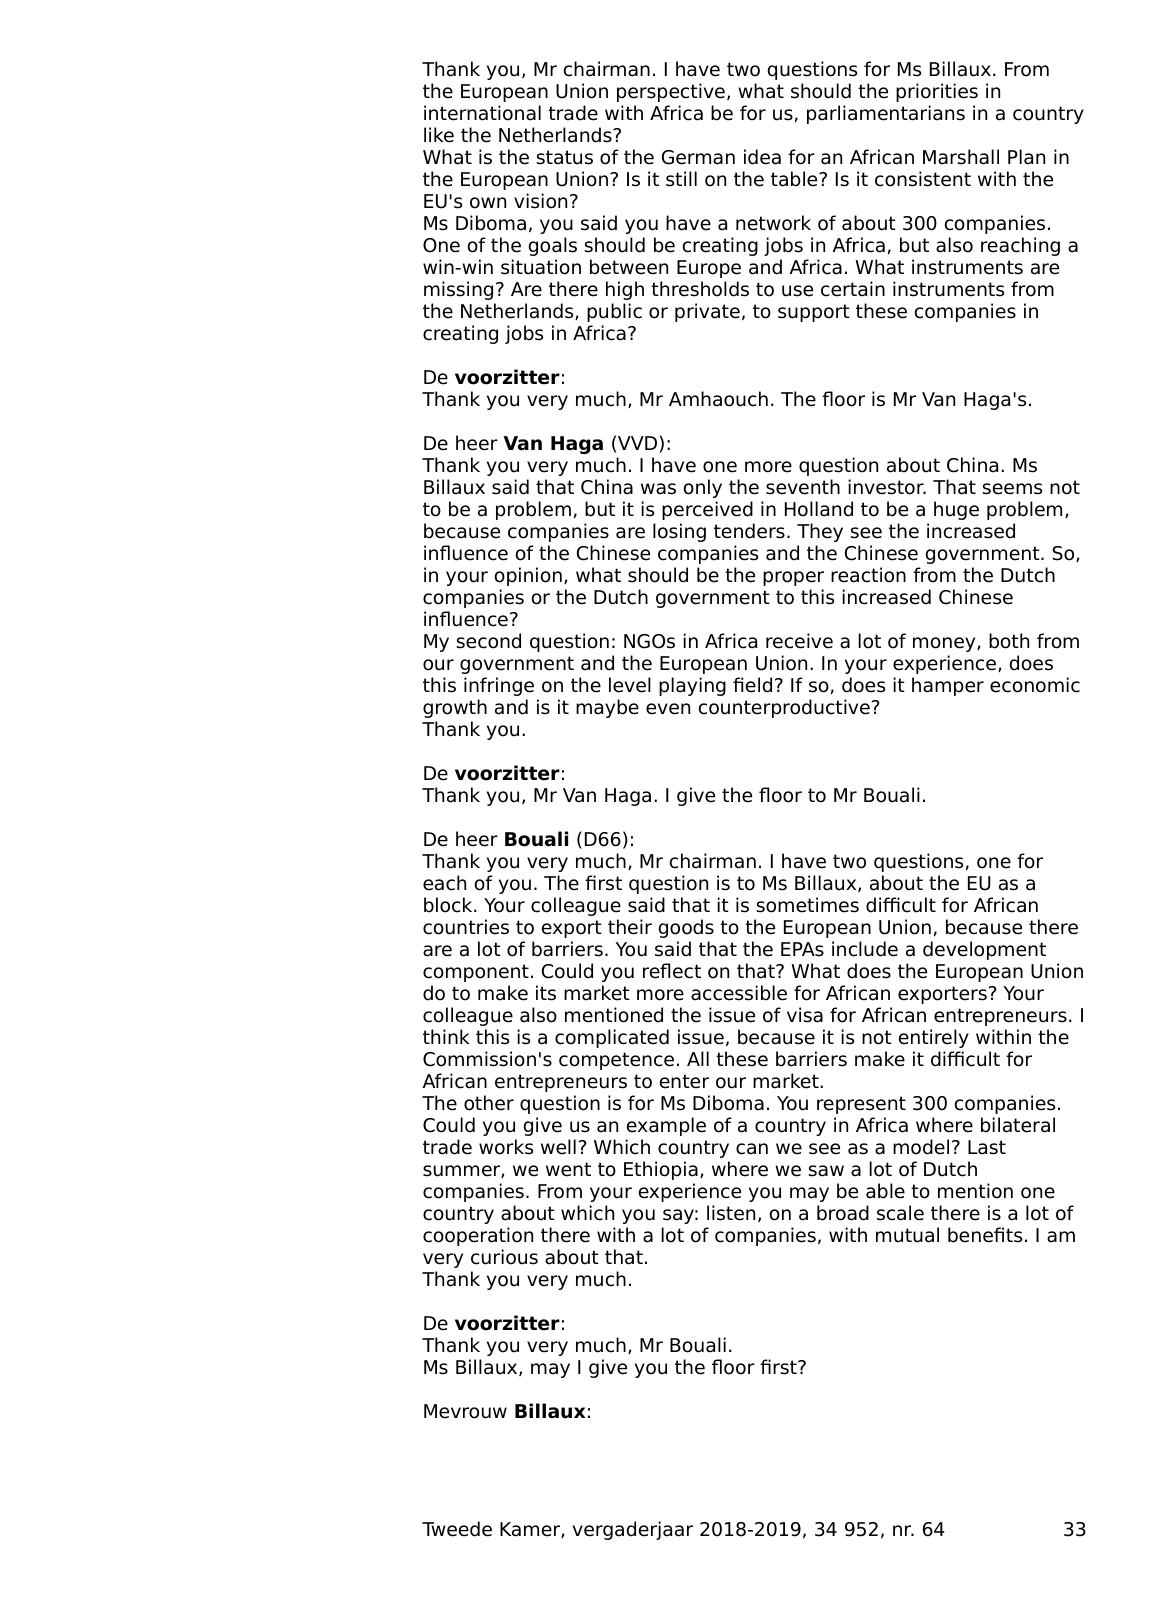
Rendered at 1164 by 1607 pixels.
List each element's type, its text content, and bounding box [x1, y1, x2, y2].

text The other question is for Ms Diboma. You represent 300 companies. Could you give us an example of a country in Africa where bilateral trade works well? Which country can we see as a model? Last summer, we went to Ethiopia, where we saw a lot of Dutch companies. From your experience you may be able to mention one country about which you say: listen, on a broad scale there is a lot of cooperation there with a lot of companies, with mutual benefits. I am very curious about that. [422, 1093, 1087, 1269]
text De heer Bouali (D66): [422, 829, 1087, 851]
text Thank you very much, Mr Amhaouch. The floor is Mr Van Haga's. [422, 389, 1087, 411]
text Thank you, Mr chairman. I have two questions for Ms Billaux. From the European Union perspective, what should the priorities in international trade with Africa be for us, parliamentarians in a country like the Netherlands? [422, 59, 1087, 147]
text Thank you. [422, 719, 1087, 741]
text Mevrouw Billaux: [422, 1401, 1087, 1423]
text De voorzitter: [422, 1313, 1087, 1335]
text What is the status of the German idea for an African Marshall Plan in the European Union? Is it still on the table? Is it consistent with the EU's own vision? [422, 147, 1087, 213]
text De heer Van Haga (VVD): [422, 433, 1087, 455]
text Ms Billaux, may I give you the floor first? [422, 1357, 1087, 1379]
text De voorzitter: [422, 367, 1087, 389]
text De voorzitter: [422, 763, 1087, 785]
text Thank you very much, Mr chairman. I have two questions, one for each of you. The first question is to Ms Billaux, about the EU as a block. Your colleague said that it is sometimes difficult for African countries to export their goods to the European Union, because there are a lot of barriers. You said that the EPAs include a development component. Could you reflect on that? What does the European Union do to make its market more accessible for African exporters? Your colleague also mentioned the issue of visa for African entrepreneurs. I think this is a complicated issue, because it is not entirely within the Commission's competence. All these barriers make it difficult for African entrepreneurs to enter our market. [422, 851, 1087, 1093]
text My second question: NGOs in Africa receive a lot of money, both from our government and the European Union. In your experience, does this infringe on the level playing field? If so, does it hamper economic growth and is it maybe even counterproductive? [422, 631, 1087, 719]
text Thank you very much. [422, 1269, 1087, 1291]
text Thank you very much, Mr Bouali. [422, 1335, 1087, 1357]
text Thank you, Mr Van Haga. I give the floor to Mr Bouali. [422, 785, 1087, 807]
text Ms Diboma, you said you have a network of about 300 companies. One of the goals should be creating jobs in Africa, but also reaching a win-win situation between Europe and Africa. What instruments are missing? Are there high thresholds to use certain instruments from the Netherlands, public or private, to support these companies in creating jobs in Africa? [422, 213, 1087, 345]
text Thank you very much. I have one more question about China. Ms Billaux said that China was only the seventh investor. That seems not to be a problem, but it is perceived in Holland to be a huge problem, because companies are losing tenders. They see the increased influence of the Chinese companies and the Chinese government. So, in your opinion, what should be the proper reaction from the Dutch companies or the Dutch government to this increased Chinese influence? [422, 455, 1087, 631]
